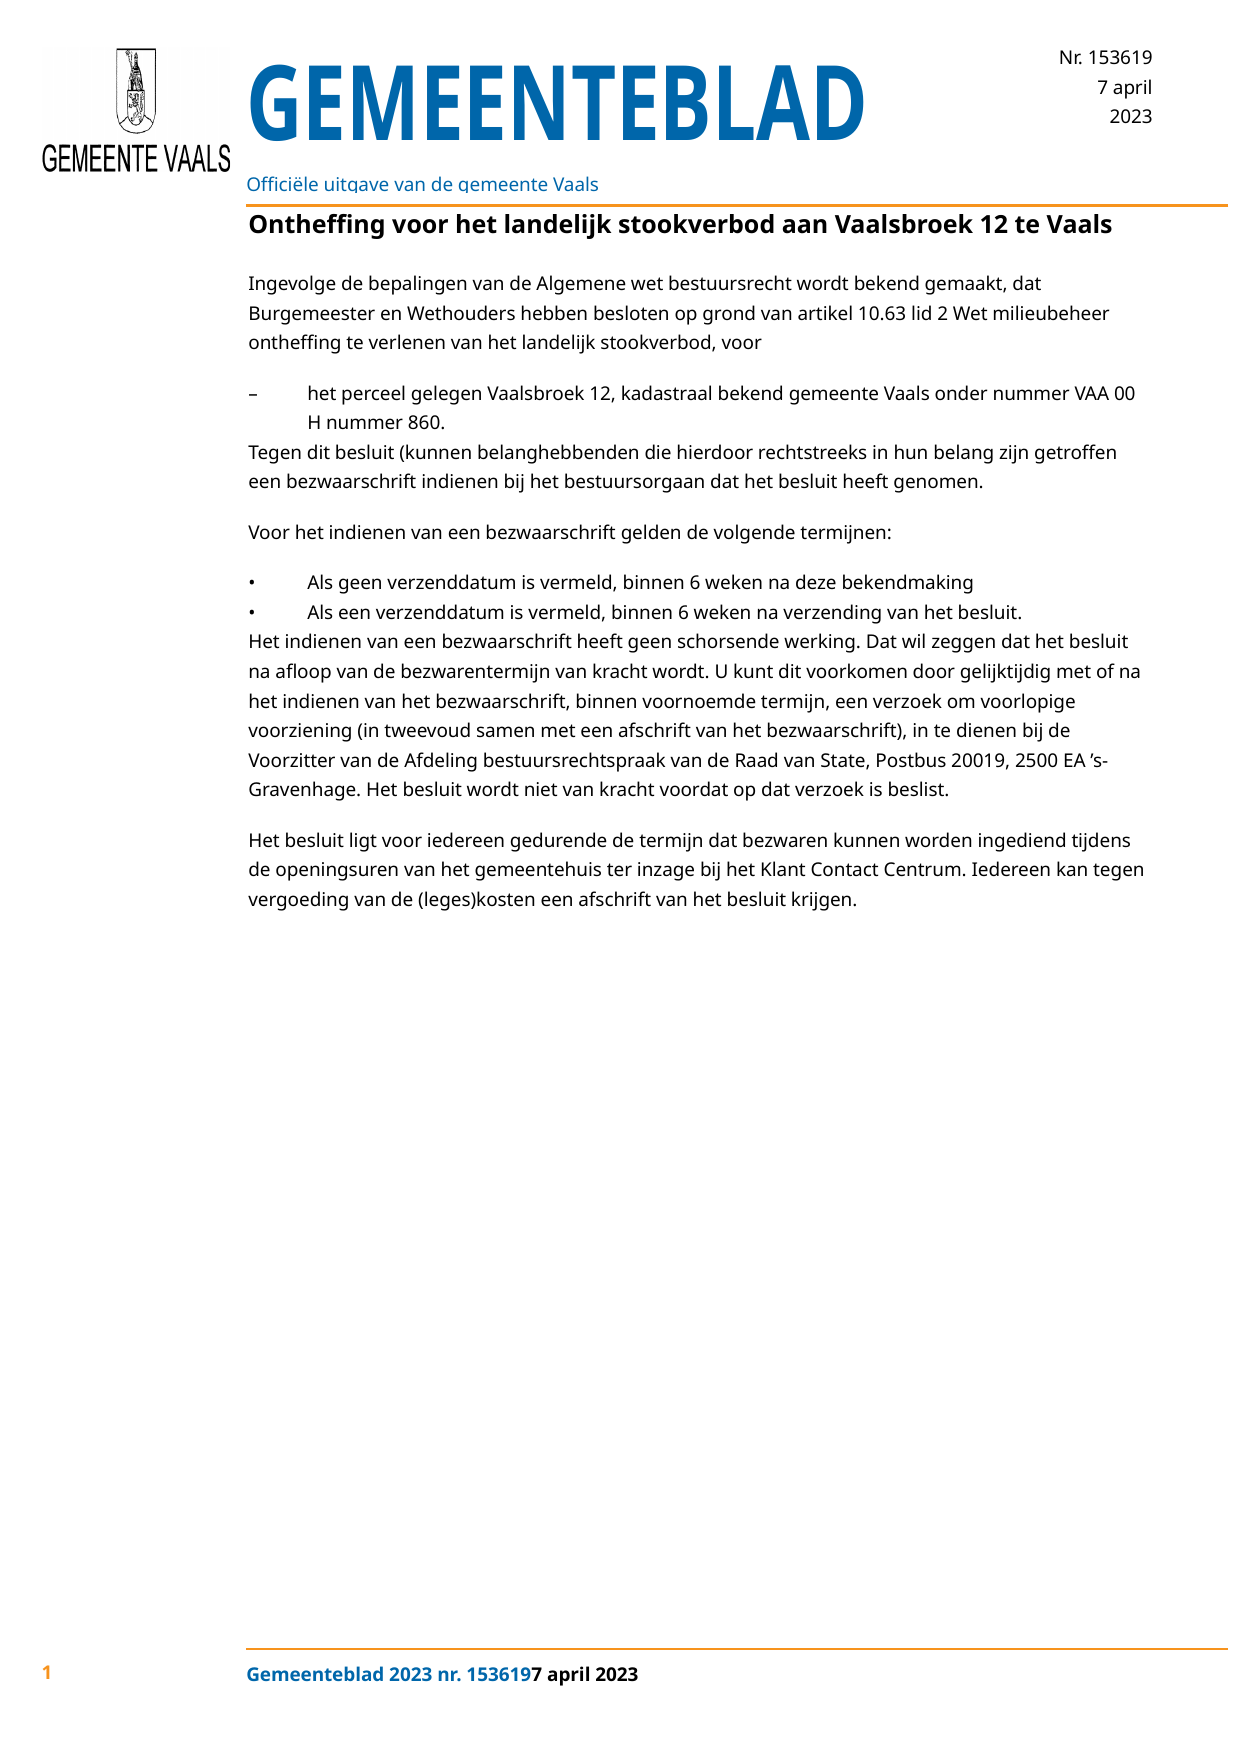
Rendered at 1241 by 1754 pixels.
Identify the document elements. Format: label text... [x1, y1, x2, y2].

list Als een verzenddatum is vermeld, binnen 6 weken na verzending van het besluit. [248, 599, 1152, 625]
list het perceel gelegen Vaalsbroek 12, kadastraal bekend gemeente Vaals onder nummer VAA 00 H nummer 860. [248, 380, 1152, 435]
list Als geen verzenddatum is vermeld, binnen 6 weken na deze bekendmaking [248, 569, 1152, 595]
text Tegen dit besluit (kunnen belanghebbenden die hierdoor rechtstreeks in hun belang zijn getroffen een bezwaarschrift indienen bij het bestuursorgaan dat het besluit heeft genomen. [248, 439, 1152, 494]
text Het indienen van een bezwaarschrift heeft geen schorsende werking. Dat wil zeggen dat het besluit na afloop van de bezwarentermijn van kracht wordt. U kunt dit voorkomen door gelijktijdig met of na het indienen van het bezwaarschrift, binnen voornoemde termijn, een verzoek om voorlopige voorziening (in tweevoud samen met een afschrift van het bezwaarschrift), in te dienen bij de Voorzitter van de Afdeling bestuursrechtspraak van de Raad van State, Postbus 20019, 2500 EA ’s-Gravenhage. Het besluit wordt niet van kracht voordat op dat verzoek is beslist. [248, 629, 1152, 802]
picture [41, 47, 231, 172]
text Ingevolge de bepalingen van de Algemene wet bestuursrecht wordt bekend gemaakt, dat Burgemeester en Wethouders hebben besloten op grond van artikel 10.63 lid 2 Wet milieubeheer ontheffing te verlenen van het landelijk stookverbod, voor [248, 270, 1152, 355]
text Ontheffing voor het landelijk stookverbod aan Vaalsbroek 12 te Vaals [248, 207, 1152, 241]
text Het besluit ligt voor iedereen gedurende de termijn dat bezwaren kunnen worden ingediend tijdens de openingsuren van het gemeentehuis ter inzage bij het Klant Contact Centrum. Iedereen kan tegen vergoeding van de (leges)kosten een afschrift van het besluit krijgen. [248, 827, 1152, 912]
text Voor het indienen van een bezwaarschrift gelden de volgende termijnen: [248, 519, 1152, 545]
